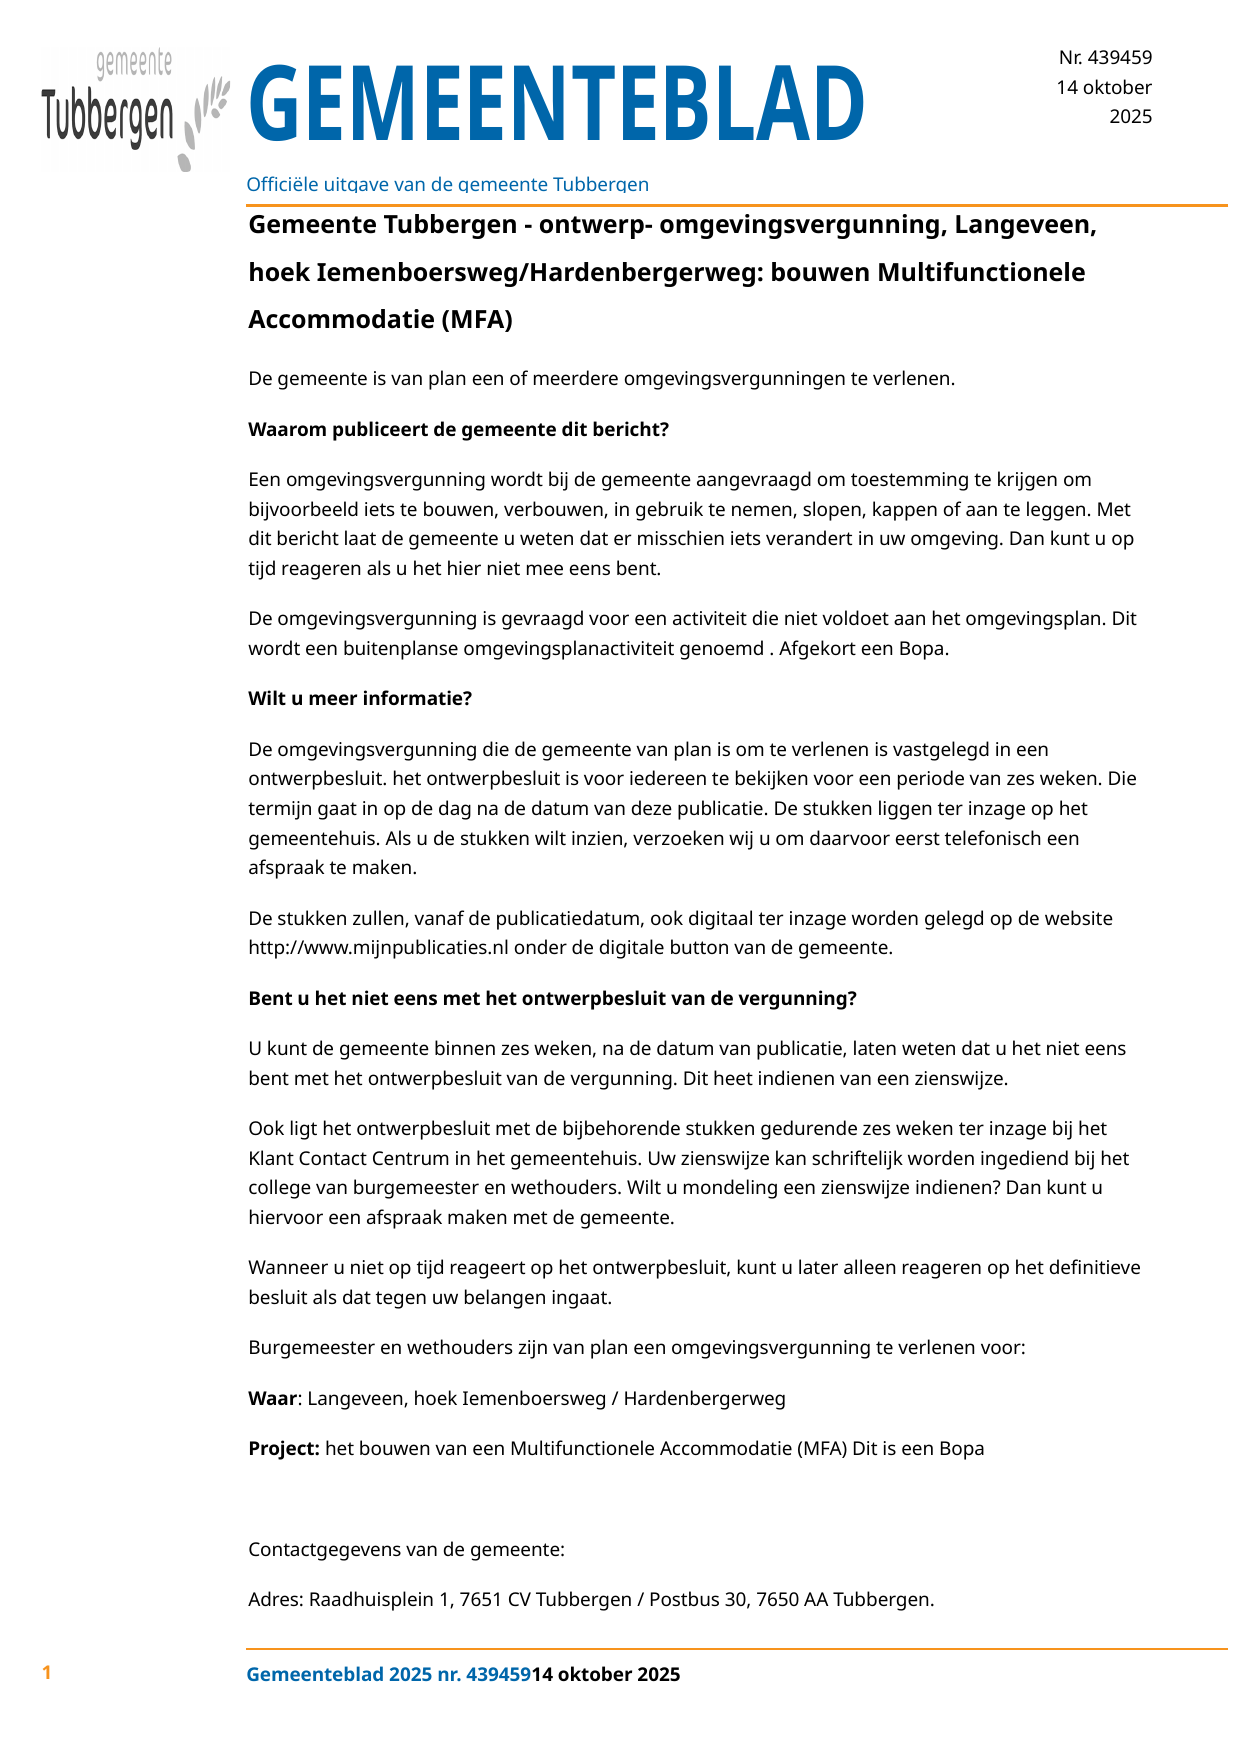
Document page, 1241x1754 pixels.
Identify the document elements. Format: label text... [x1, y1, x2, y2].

text Contactgegevens van de gemeente: [248, 1536, 1152, 1562]
text Waar: Langeveen, hoek Iemenboersweg / Hardenbergerweg [248, 1385, 1152, 1410]
text De stukken zullen, vanaf de publicatiedatum, ook digitaal ter inzage worden gelegd op de website http://www.mijnpublicaties.nl onder de digitale button van de gemeente. [248, 905, 1152, 960]
text Ook ligt het ontwerpbesluit met de bijbehorende stukken gedurende zes weken ter inzage bij het Klant Contact Centrum in het gemeentehuis. Uw zienswijze kan schriftelijk worden ingediend bij het college van burgemeester en wethouders. Wilt u mondeling een zienswijze indienen? Dan kunt u hiervoor een afspraak maken met de gemeente. [248, 1115, 1152, 1229]
picture [41, 47, 231, 172]
text Wanneer u niet op tijd reageert op het ontwerpbesluit, kunt u later alleen reageren op het definitieve besluit als dat tegen uw belangen ingaat. [248, 1254, 1152, 1309]
text Burgemeester en wethouders zijn van plan een omgevingsvergunning te verlenen voor: [248, 1334, 1152, 1360]
text U kunt de gemeente binnen zes weken, na de datum van publicatie, laten weten dat u het niet eens bent met het ontwerpbesluit van de vergunning. Dit heet indienen van een zienswijze. [248, 1035, 1152, 1090]
text Een omgevingsvergunning wordt bij de gemeente aangevraagd om toestemming te krijgen om bijvoorbeeld iets te bouwen, verbouwen, in gebruik te nemen, slopen, kappen of aan te leggen. Met dit bericht laat de gemeente u weten dat er misschien iets verandert in uw omgeving. Dan kunt u op tijd reageren als u het hier niet mee eens bent. [248, 466, 1152, 581]
text Gemeente Tubbergen - ontwerp- omgevingsvergunning, Langeveen, hoek Iemenboersweg/Hardenbergerweg: bouwen Multifunctionele Accommodatie (MFA) [248, 207, 1152, 336]
text Adres: Raadhuisplein 1, 7651 CV Tubbergen / Postbus 30, 7650 AA Tubbergen. [248, 1586, 1152, 1612]
text Bent u het niet eens met het ontwerpbesluit van de vergunning? [248, 985, 1152, 1010]
text Wilt u meer informatie? [248, 686, 1152, 711]
text De gemeente is van plan een of meerdere omgevingsvergunningen te verlenen. [248, 366, 1152, 391]
text Project: het bouwen van een Multifunctionele Accommodatie (MFA) Dit is een Bopa [248, 1435, 1152, 1461]
text Waarom publiceert de gemeente dit bericht? [248, 416, 1152, 442]
text De omgevingsvergunning is gevraagd voor een activiteit die niet voldoet aan het omgevingsplan. Dit wordt een buitenplanse omgevingsplanactiviteit genoemd . Afgekort een Bopa. [248, 606, 1152, 661]
text De omgevingsvergunning die de gemeente van plan is om te verlenen is vastgelegd in een ontwerpbesluit. het ontwerpbesluit is voor iedereen te bekijken voor een periode van zes weken. Die termijn gaat in op de dag na de datum van deze publicatie. De stukken liggen ter inzage op het gemeentehuis. Als u de stukken wilt inzien, verzoeken wij u om daarvoor eerst telefonisch een afspraak te maken. [248, 736, 1152, 880]
